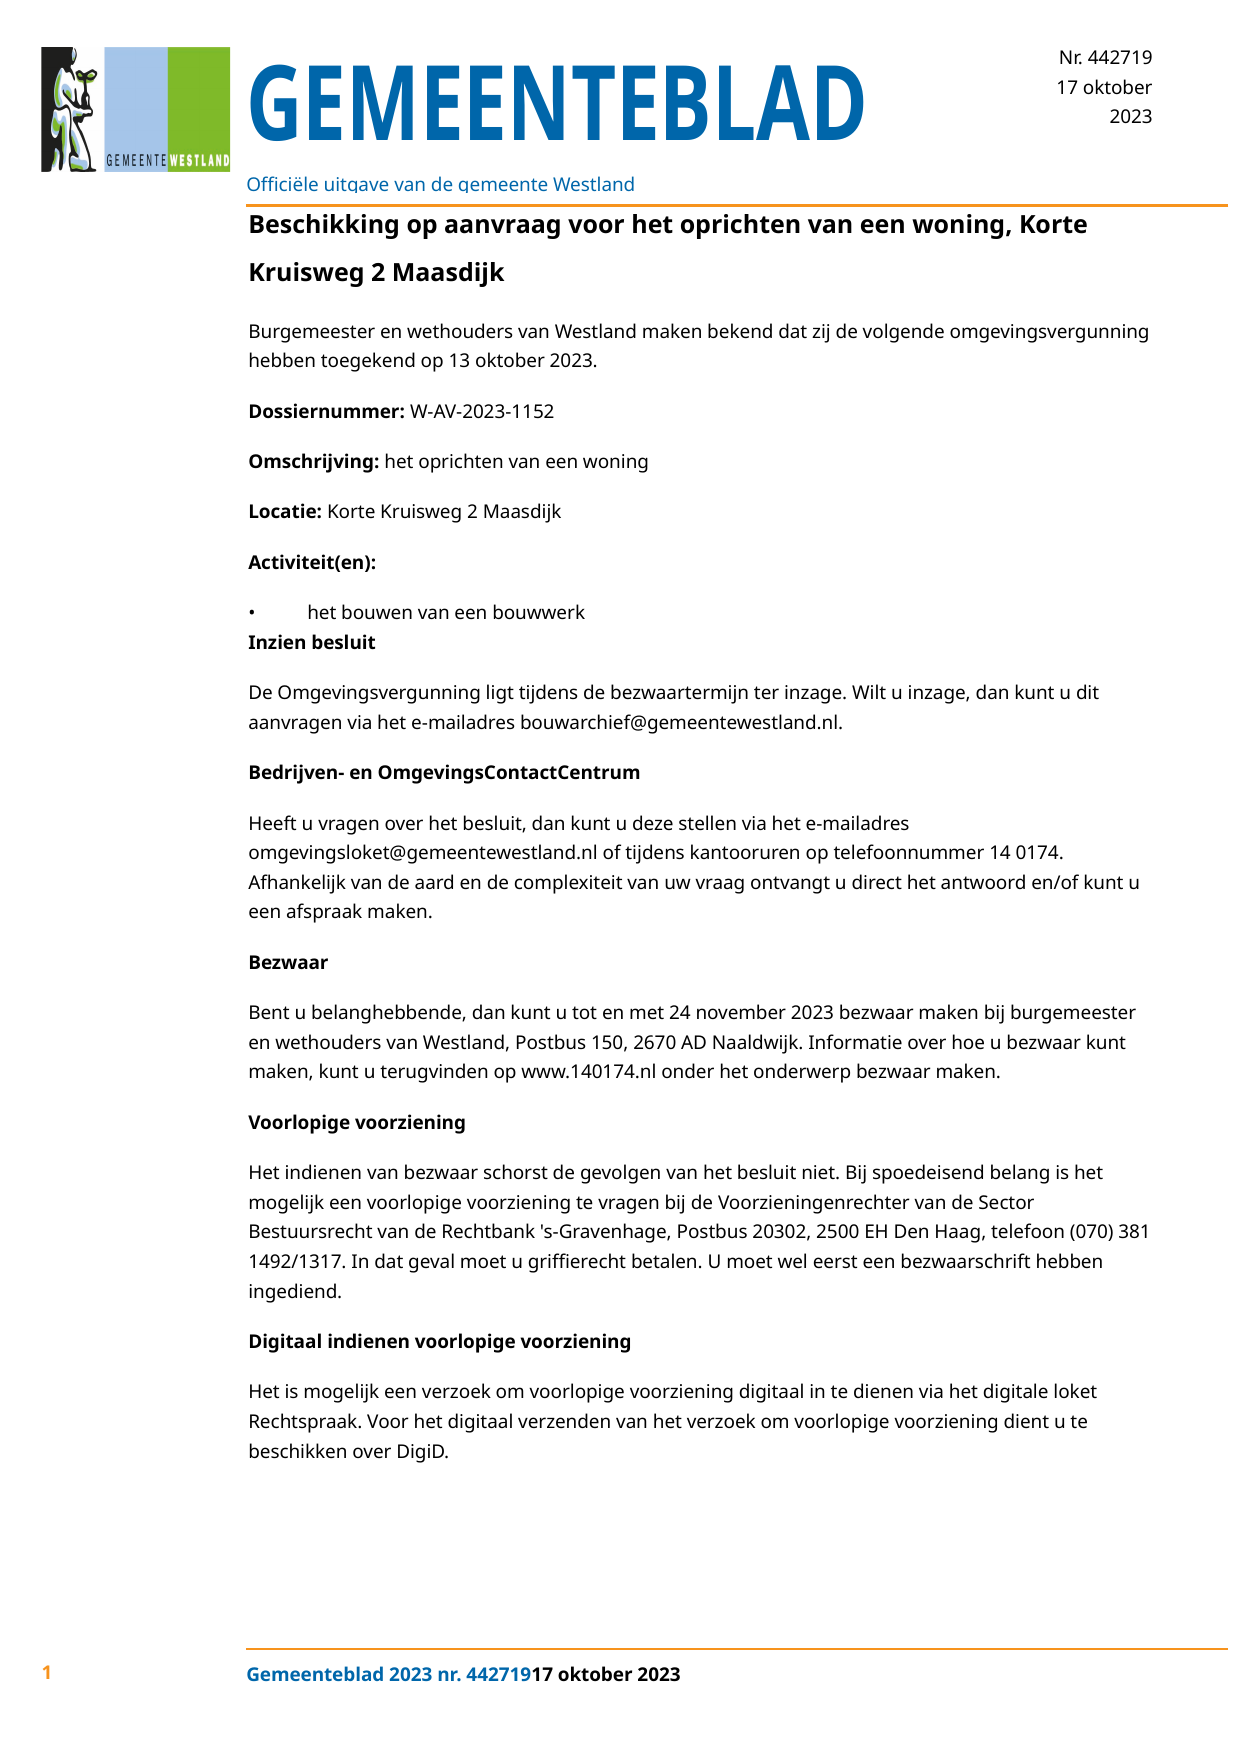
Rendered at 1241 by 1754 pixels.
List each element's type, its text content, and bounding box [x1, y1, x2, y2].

text Activiteit(en): [248, 549, 1152, 575]
text Inzien besluit [248, 629, 1152, 655]
text Omschrijving: het oprichten van een woning [248, 448, 1152, 474]
text Burgemeester en wethouders van Westland maken bekend dat zij de volgende omgevingsvergunning hebben toegekend op 13 oktober 2023. [248, 318, 1152, 373]
text Voorlopige voorziening [248, 1109, 1152, 1135]
text Beschikking op aanvraag voor het oprichten van een woning, Korte Kruisweg 2 Maasdijk [248, 207, 1152, 288]
text Bezwaar [248, 949, 1152, 975]
text Dossiernummer: W-AV-2023-1152 [248, 398, 1152, 424]
text De Omgevingsvergunning ligt tijdens de bezwaartermijn ter inzage. Wilt u inzage, dan kunt u dit aanvragen via het e-mailadres bouwarchief@gemeentewestland.nl. [248, 679, 1152, 735]
text Digitaal indienen voorlopige voorziening [248, 1328, 1152, 1354]
text Heeft u vragen over het besluit, dan kunt u deze stellen via het e-mailadres omgevingsloket@gemeentewestland.nl of tijdens kantooruren op telefoonnummer 14 0174. Afhankelijk van de aard en de complexiteit van uw vraag ontvangt u direct het antwoord en/of kunt u een afspraak maken. [248, 810, 1152, 924]
list het bouwen van een bouwwerk [248, 599, 1152, 625]
picture [41, 47, 231, 172]
text Het is mogelijk een verzoek om voorlopige voorziening digitaal in te dienen via het digitale loket Rechtspraak. Voor het digitaal verzenden van het verzoek om voorlopige voorziening dient u te beschikken over DigiD. [248, 1379, 1152, 1464]
text Bedrijven- en OmgevingsContactCentrum [248, 759, 1152, 785]
text Het indienen van bezwaar schorst de gevolgen van het besluit niet. Bij spoedeisend belang is het mogelijk een voorlopige voorziening te vragen bij de Voorzieningenrechter van de Sector Bestuursrecht van de Rechtbank 's-Gravenhage, Postbus 20302, 2500 EH Den Haag, telefoon (070) 381 1492/1317. In dat geval moet u griffierecht betalen. U moet wel eerst een bezwaarschrift hebben ingediend. [248, 1159, 1152, 1304]
text Bent u belanghebbende, dan kunt u tot en met 24 november 2023 bezwaar maken bij burgemeester en wethouders van Westland, Postbus 150, 2670 AD Naaldwijk. Informatie over hoe u bezwaar kunt maken, kunt u terugvinden op www.140174.nl onder het onderwerp bezwaar maken. [248, 999, 1152, 1084]
text Locatie: Korte Kruisweg 2 Maasdijk [248, 499, 1152, 524]
